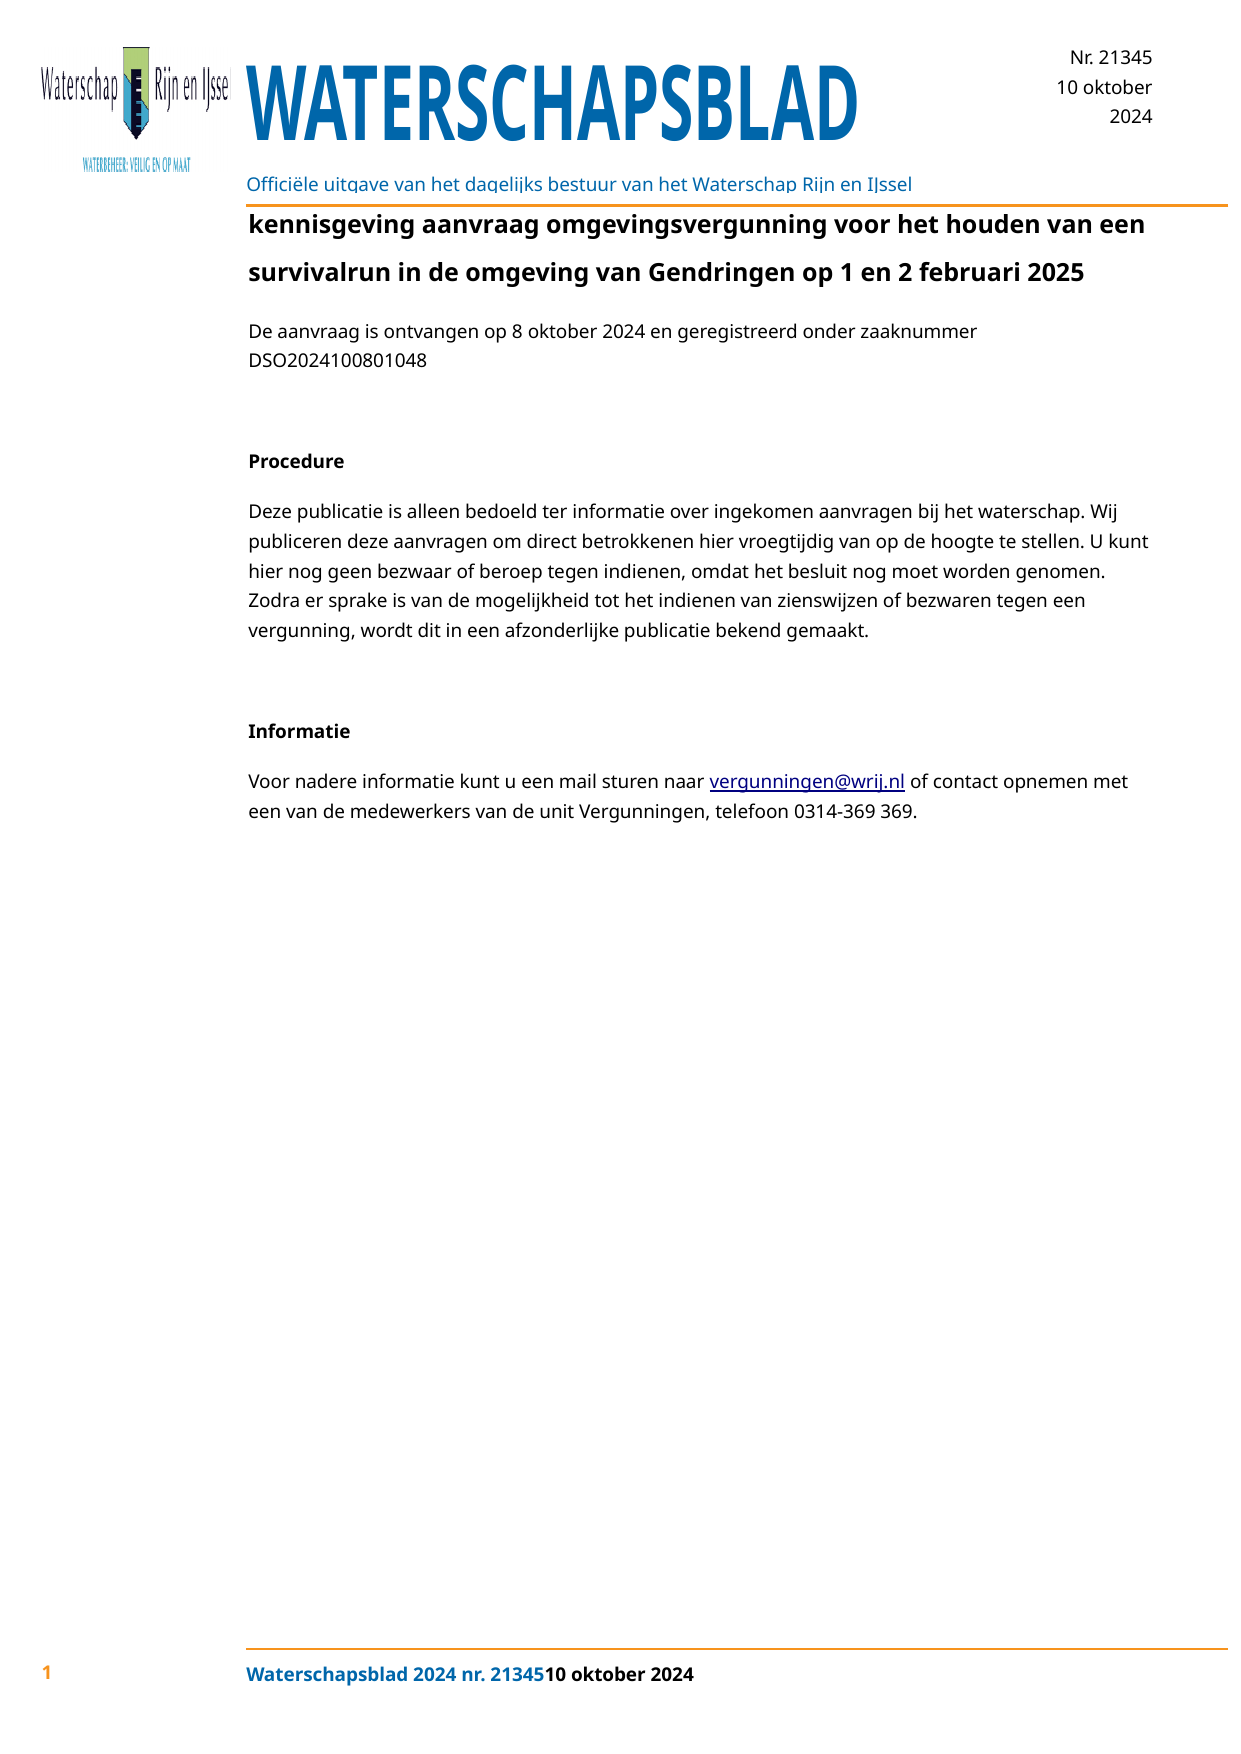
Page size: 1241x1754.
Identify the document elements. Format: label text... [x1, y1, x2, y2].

text Deze publicatie is alleen bedoeld ter informatie over ingekomen aanvragen bij het waterschap. Wij publiceren deze aanvragen om direct betrokkenen hier vroegtijdig van op de hoogte te stellen. U kunt hier nog geen bezwaar of beroep tegen indienen, omdat het besluit nog moet worden genomen. Zodra er sprake is van de mogelijkheid tot het indienen van zienswijzen of bezwaren tegen een vergunning, wordt dit in een afzonderlijke publicatie bekend gemaakt. [248, 499, 1152, 643]
text Voor nadere informatie kunt u een mail sturen naar vergunningen@wrij.nl of contact opnemen met een van de medewerkers van de unit Vergunningen, telefoon 0314-369 369. [248, 768, 1152, 824]
picture [41, 47, 231, 172]
text Procedure [248, 448, 1152, 474]
text kennisgeving aanvraag omgevingsvergunning voor het houden van een survivalrun in de omgeving van Gendringen op 1 en 2 februari 2025 [248, 207, 1152, 288]
text De aanvraag is ontvangen op 8 oktober 2024 en geregistreerd onder zaaknummer DSO2024100801048 [248, 318, 1152, 373]
text Informatie [248, 718, 1152, 744]
